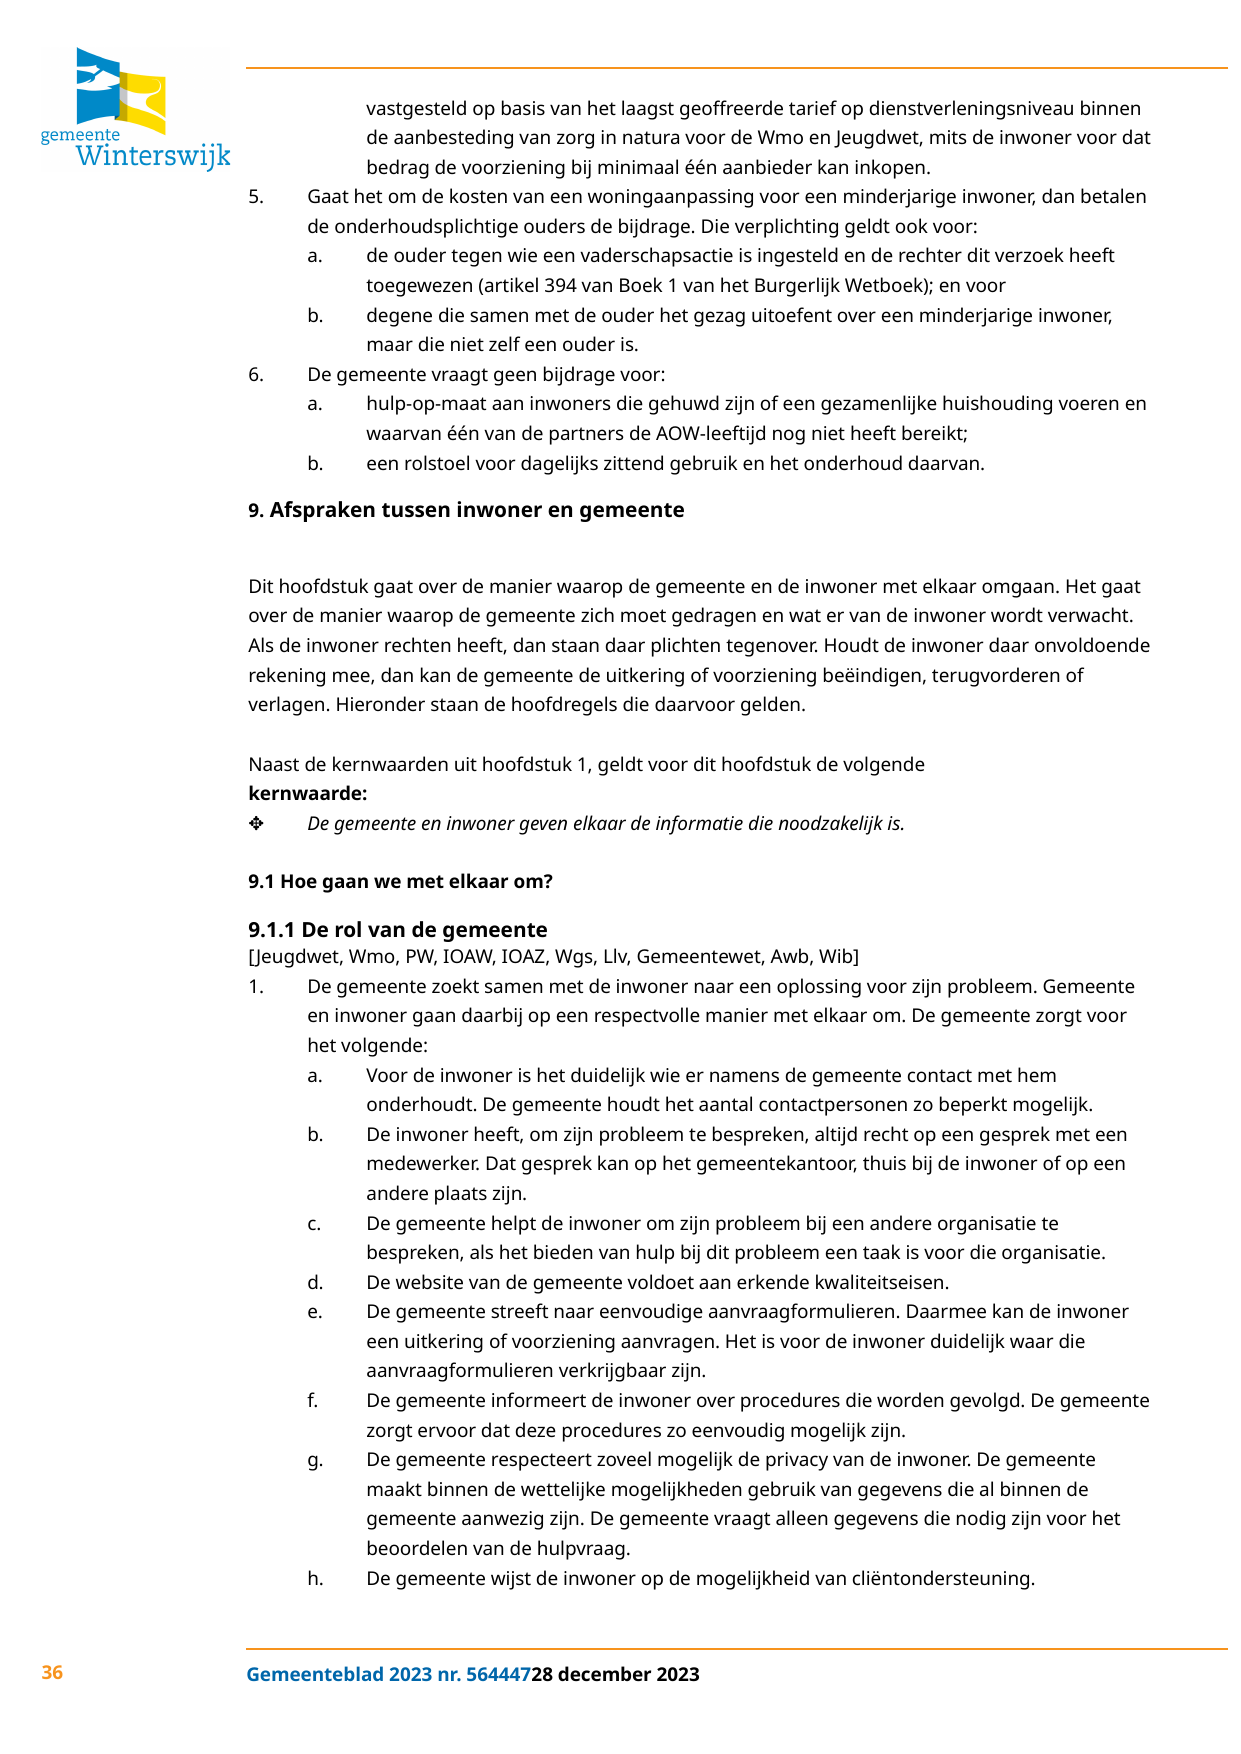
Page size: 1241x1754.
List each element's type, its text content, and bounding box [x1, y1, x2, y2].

list De gemeente zoekt samen met de inwoner naar een oplossing voor zijn probleem. Gemeente en inwoner gaan daarbij op een respectvolle manier met elkaar om. De gemeente zorgt voor het volgende: [248, 973, 1152, 1058]
list De gemeente helpt de inwoner om zijn probleem bij een andere organisatie te bespreken, als het bieden van hulp bij dit probleem een taak is voor die organisatie. [307, 1210, 1152, 1265]
text Dit hoofdstuk gaat over de manier waarop de gemeente en de inwoner met elkaar omgaan. Het gaat over de manier waarop de gemeente zich moet gedragen en wat er van de inwoner wordt verwacht. Als de inwoner rechten heeft, dan staan daar plichten tegenover. Houdt de inwoner daar onvoldoende rekening mee, dan kan de gemeente de uitkering of voorziening beëindigen, terugvorderen of verlagen. Hieronder staan de hoofdregels die daarvoor gelden. [248, 573, 1152, 717]
list vastgesteld op basis van het laagst geoffreerde tarief op dienstverleningsniveau binnen de aanbesteding van zorg in natura voor de Wmo en Jeugdwet, mits de inwoner voor dat bedrag de voorziening bij minimaal één aanbieder kan inkopen. [307, 95, 1152, 180]
picture [41, 47, 231, 172]
list Voor de inwoner is het duidelijk wie er namens de gemeente contact met hem onderhoudt. De gemeente houdt het aantal contactpersonen zo beperkt mogelijk. [307, 1062, 1152, 1117]
list De website van de gemeente voldoet aan erkende kwaliteitseisen. [307, 1269, 1152, 1294]
list een rolstoel voor dagelijks zittend gebruik en het onderhoud daarvan. [307, 450, 1152, 476]
list De gemeente wijst de inwoner op de mogelijkheid van cliëntondersteuning. [307, 1565, 1152, 1590]
list De gemeente vraagt geen bijdrage voor: [248, 361, 1152, 387]
table_header Naast de kernwaarden uit hoofdstuk 1, geldt voor dit hoofdstuk de volgende kernwaarde: De gemeente en inwoner geven elkaar de informatie die noodzakelijk is. [248, 751, 1152, 836]
text 9.1.1 De rol van de gemeente [248, 915, 1152, 943]
list De inwoner heeft, om zijn probleem te bespreken, altijd recht op een gesprek met een medewerker. Dat gesprek kan op het gemeentekantoor, thuis bij de inwoner of op een andere plaats zijn. [307, 1121, 1152, 1206]
text 9.1 Hoe gaan we met elkaar om? [248, 868, 1152, 894]
text 9. Afspraken tussen inwoner en gemeente [248, 495, 1152, 524]
picture [225, 153, 231, 162]
text [Jeugdwet, Wmo, PW, IOAW, IOAZ, Wgs, Llv, Gemeentewet, Awb, Wib] [248, 943, 1152, 969]
list degene die samen met de ouder het gezag uitoefent over een minderjarige inwoner, maar die niet zelf een ouder is. [307, 302, 1152, 357]
list De gemeente informeert de inwoner over procedures die worden gevolgd. De gemeente zorgt ervoor dat deze procedures zo eenvoudig mogelijk zijn. [307, 1387, 1152, 1442]
list Gaat het om de kosten van een woningaanpassing voor een minderjarige inwoner, dan betalen de onderhoudsplichtige ouders de bijdrage. Die verplichting geldt ook voor: [248, 183, 1152, 239]
list hulp-op-maat aan inwoners die gehuwd zijn of een gezamenlijke huishouding voeren en waarvan één van de partners de AOW-leeftijd nog niet heeft bereikt; [307, 391, 1152, 446]
list De gemeente streeft naar eenvoudige aanvraagformulieren. Daarmee kan de inwoner een uitkering of voorziening aanvragen. Het is voor de inwoner duidelijk waar die aanvraagformulieren verkrijgbaar zijn. [307, 1298, 1152, 1383]
list de ouder tegen wie een vaderschapsactie is ingesteld en de rechter dit verzoek heeft toegewezen (artikel 394 van Boek 1 van het Burgerlijk Wetboek); en voor [307, 243, 1152, 298]
list De gemeente respecteert zoveel mogelijk de privacy van de inwoner. De gemeente maakt binnen de wettelijke mogelijkheden gebruik van gegevens die al binnen de gemeente aanwezig zijn. De gemeente vraagt alleen gegevens die nodig zijn voor het beoordelen van de hulpvraag. [307, 1446, 1152, 1561]
